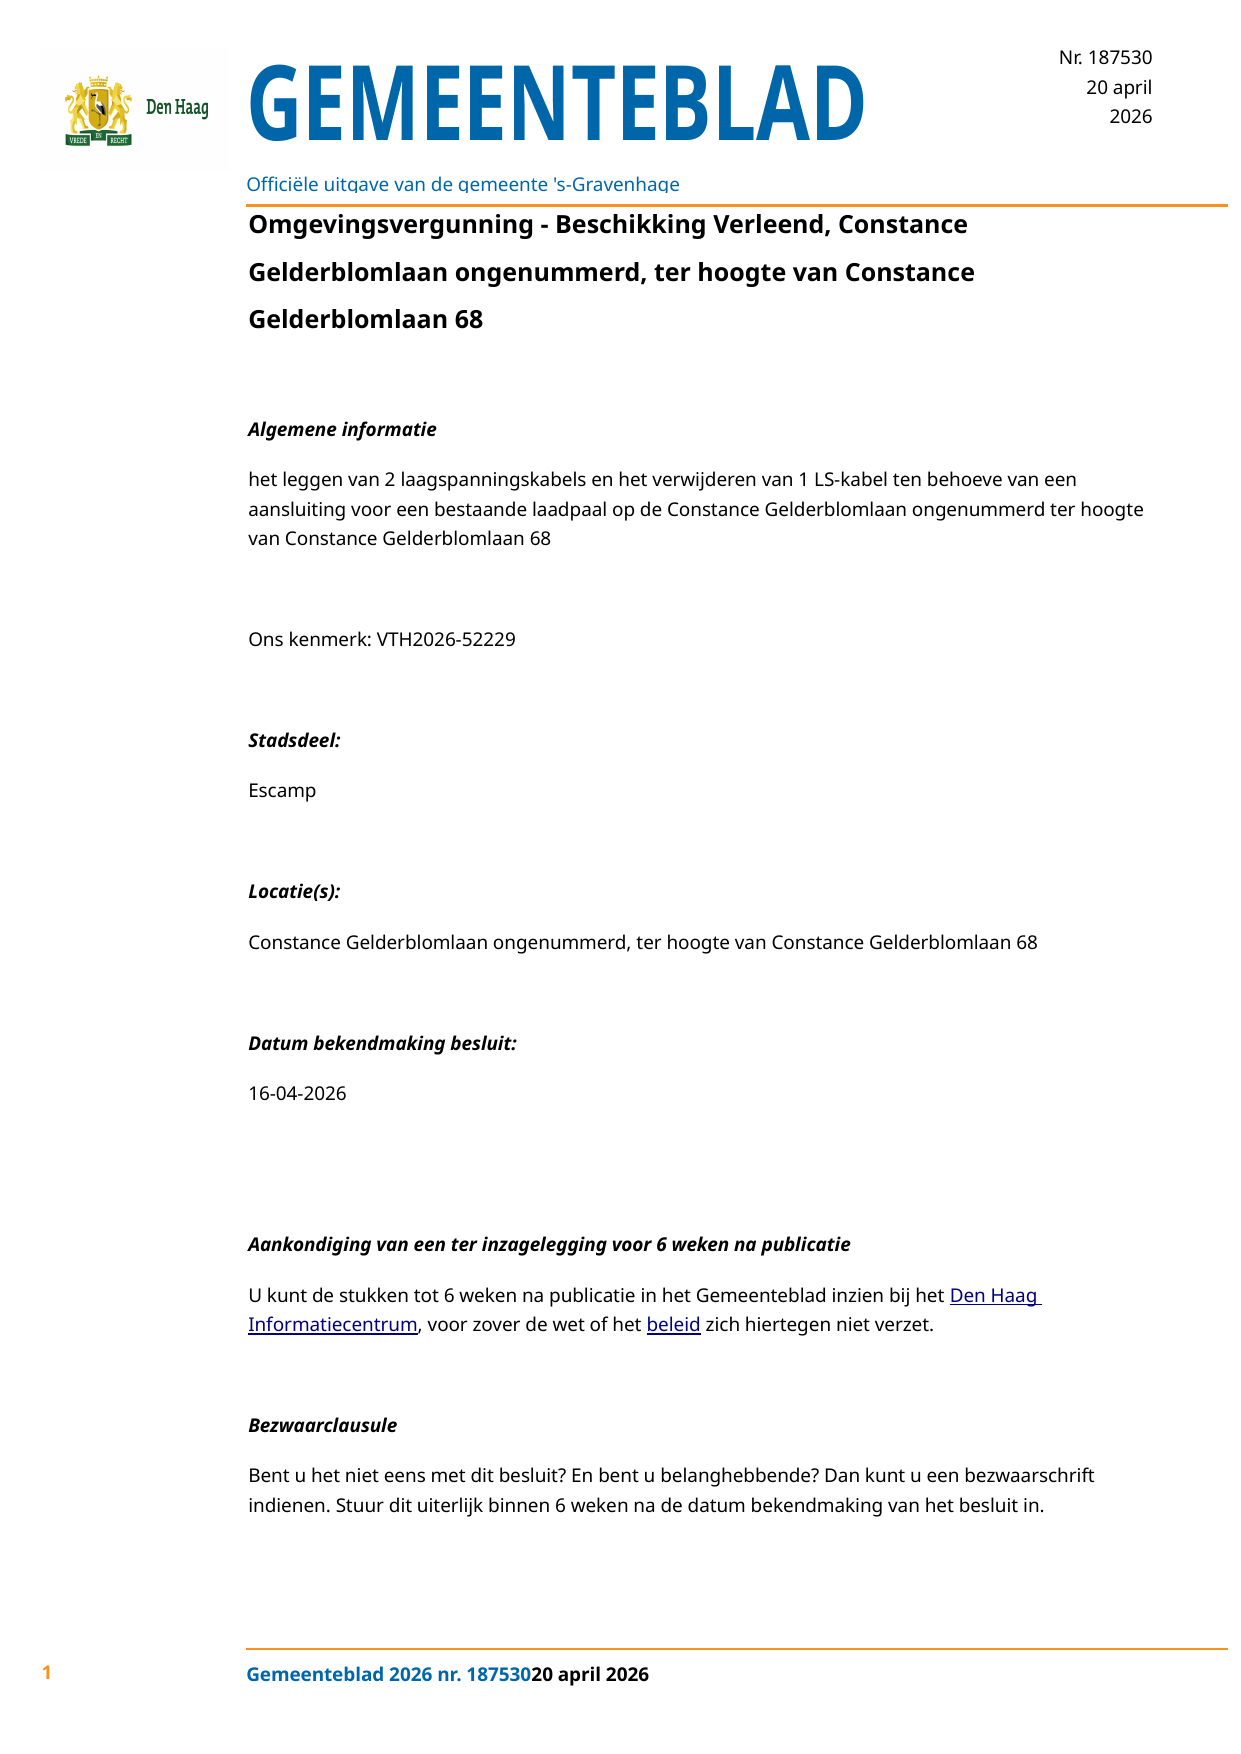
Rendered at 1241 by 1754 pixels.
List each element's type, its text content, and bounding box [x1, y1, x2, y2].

text 16-04-2026 [248, 1080, 1152, 1106]
picture [41, 47, 231, 172]
text Omgevingsvergunning - Beschikking Verleend, Constance Gelderblomlaan ongenummerd, ter hoogte van Constance Gelderblomlaan 68 [248, 207, 1152, 336]
text Aankondiging van een ter inzagelegging voor 6 weken na publicatie [248, 1231, 1152, 1257]
text Algemene informatie [248, 416, 1152, 442]
text Bent u het niet eens met dit besluit? En bent u belanghebbende? Dan kunt u een bezwaarschrift indienen. Stuur dit uiterlijk binnen 6 weken na de datum bekendmaking van het besluit in. [248, 1463, 1152, 1518]
text Constance Gelderblomlaan ongenummerd, ter hoogte van Constance Gelderblomlaan 68 [248, 929, 1152, 954]
text Stadsdeel: [248, 727, 1152, 753]
text het leggen van 2 laagspanningskabels en het verwijderen van 1 LS-kabel ten behoeve van een aansluiting voor een bestaande laadpaal op de Constance Gelderblomlaan ongenummerd ter hoogte van Constance Gelderblomlaan 68 [248, 466, 1152, 551]
text Datum bekendmaking besluit: [248, 1030, 1152, 1055]
text Bezwaarclausule [248, 1412, 1152, 1438]
text Escamp [248, 778, 1152, 803]
text U kunt de stukken tot 6 weken na publicatie in het Gemeenteblad inzien bij het Den Haag Informatiecentrum, voor zover de wet of het beleid zich hiertegen niet verzet. [248, 1282, 1152, 1337]
text Ons kenmerk: VTH2026-52229 [248, 626, 1152, 652]
text Locatie(s): [248, 878, 1152, 904]
